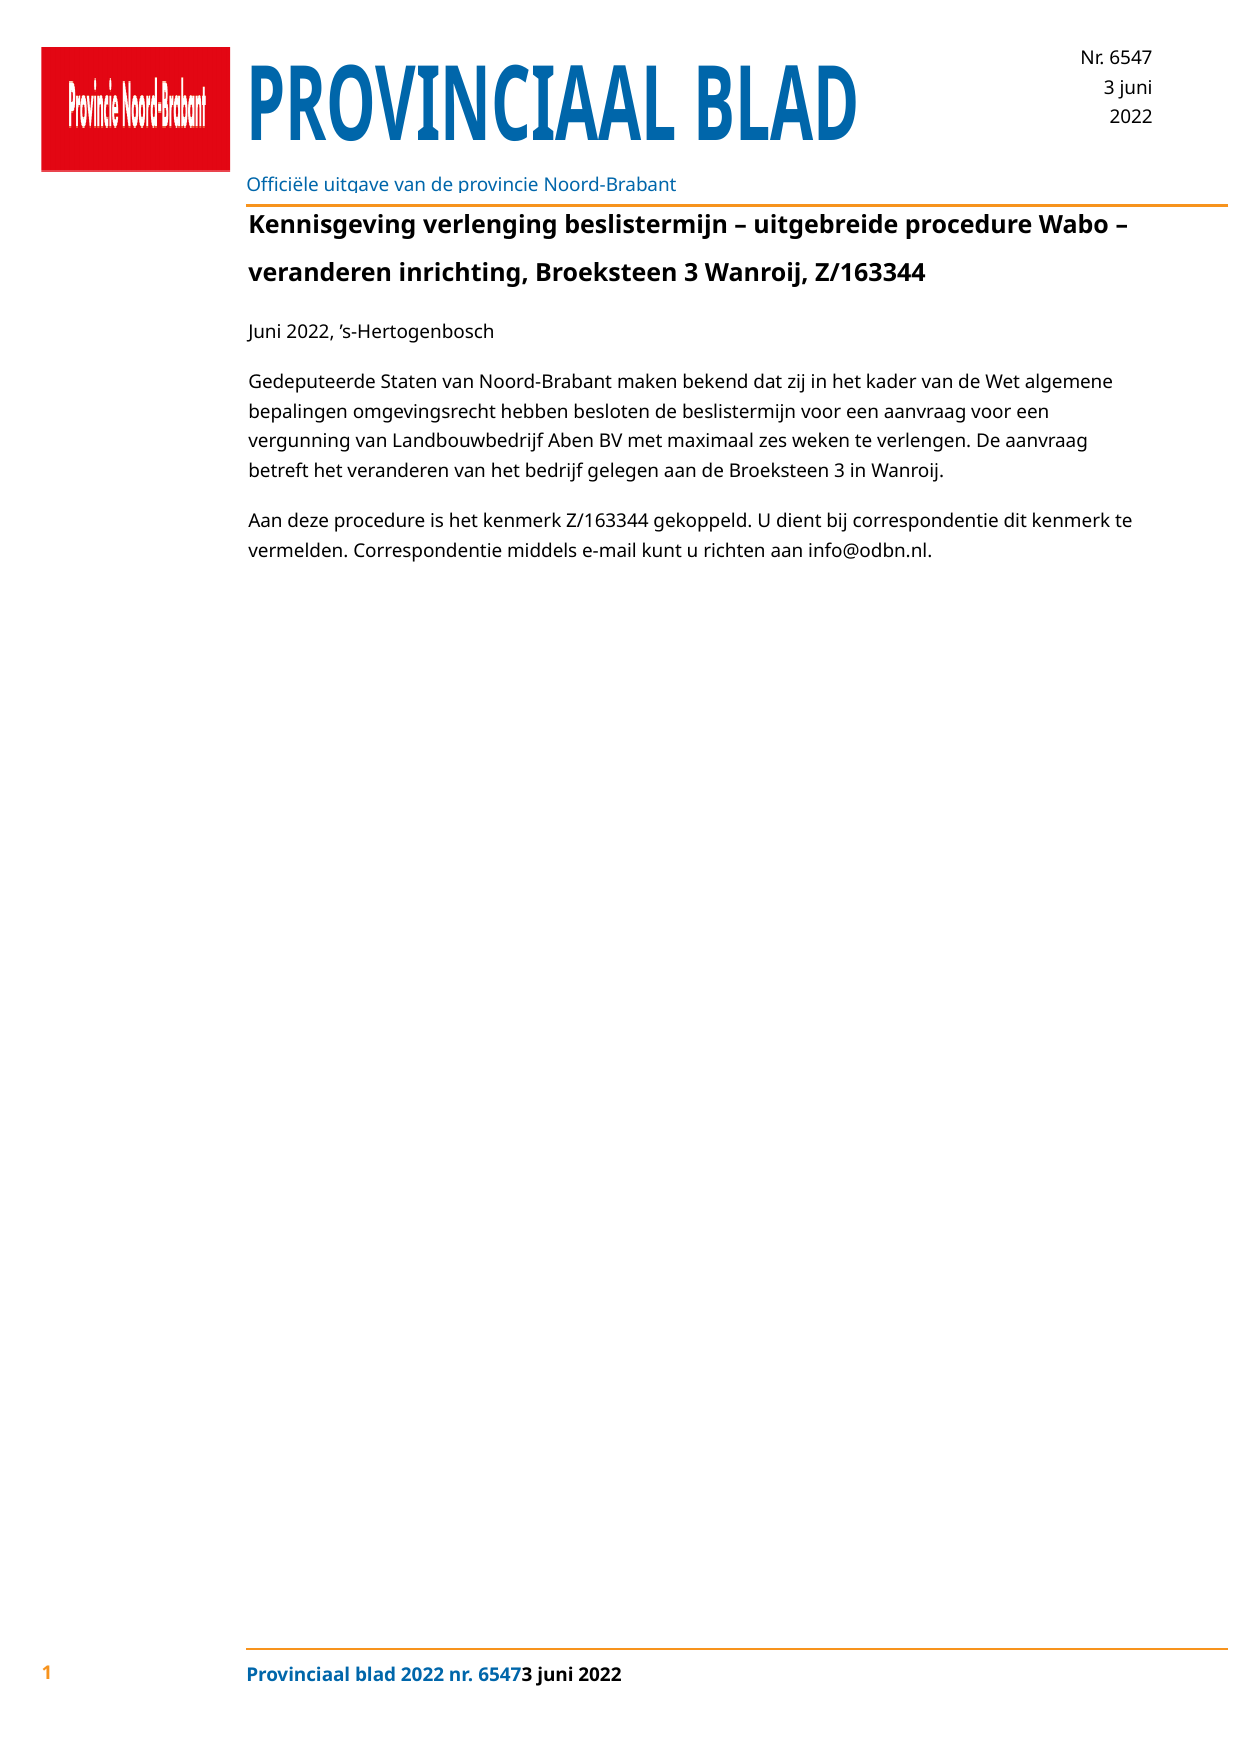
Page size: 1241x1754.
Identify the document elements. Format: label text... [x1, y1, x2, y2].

text Aan deze procedure is het kenmerk Z/163344 gekoppeld. U dient bij correspondentie dit kenmerk te vermelden. Correspondentie middels e-mail kunt u richten aan info@odbn.nl. [248, 507, 1152, 563]
picture [41, 47, 231, 172]
text Juni 2022, ’s-Hertogenbosch [248, 318, 1152, 344]
text Gedeputeerde Staten van Noord-Brabant maken bekend dat zij in het kader van de Wet algemene bepalingen omgevingsrecht hebben besloten de beslistermijn voor een aanvraag voor een vergunning van Landbouwbedrijf Aben BV met maximaal zes weken te verlengen. De aanvraag betreft het veranderen van het bedrijf gelegen aan de Broeksteen 3 in Wanroij. [248, 368, 1152, 483]
text Kennisgeving verlenging beslistermijn – uitgebreide procedure Wabo – veranderen inrichting, Broeksteen 3 Wanroij, Z/163344 [248, 207, 1152, 288]
